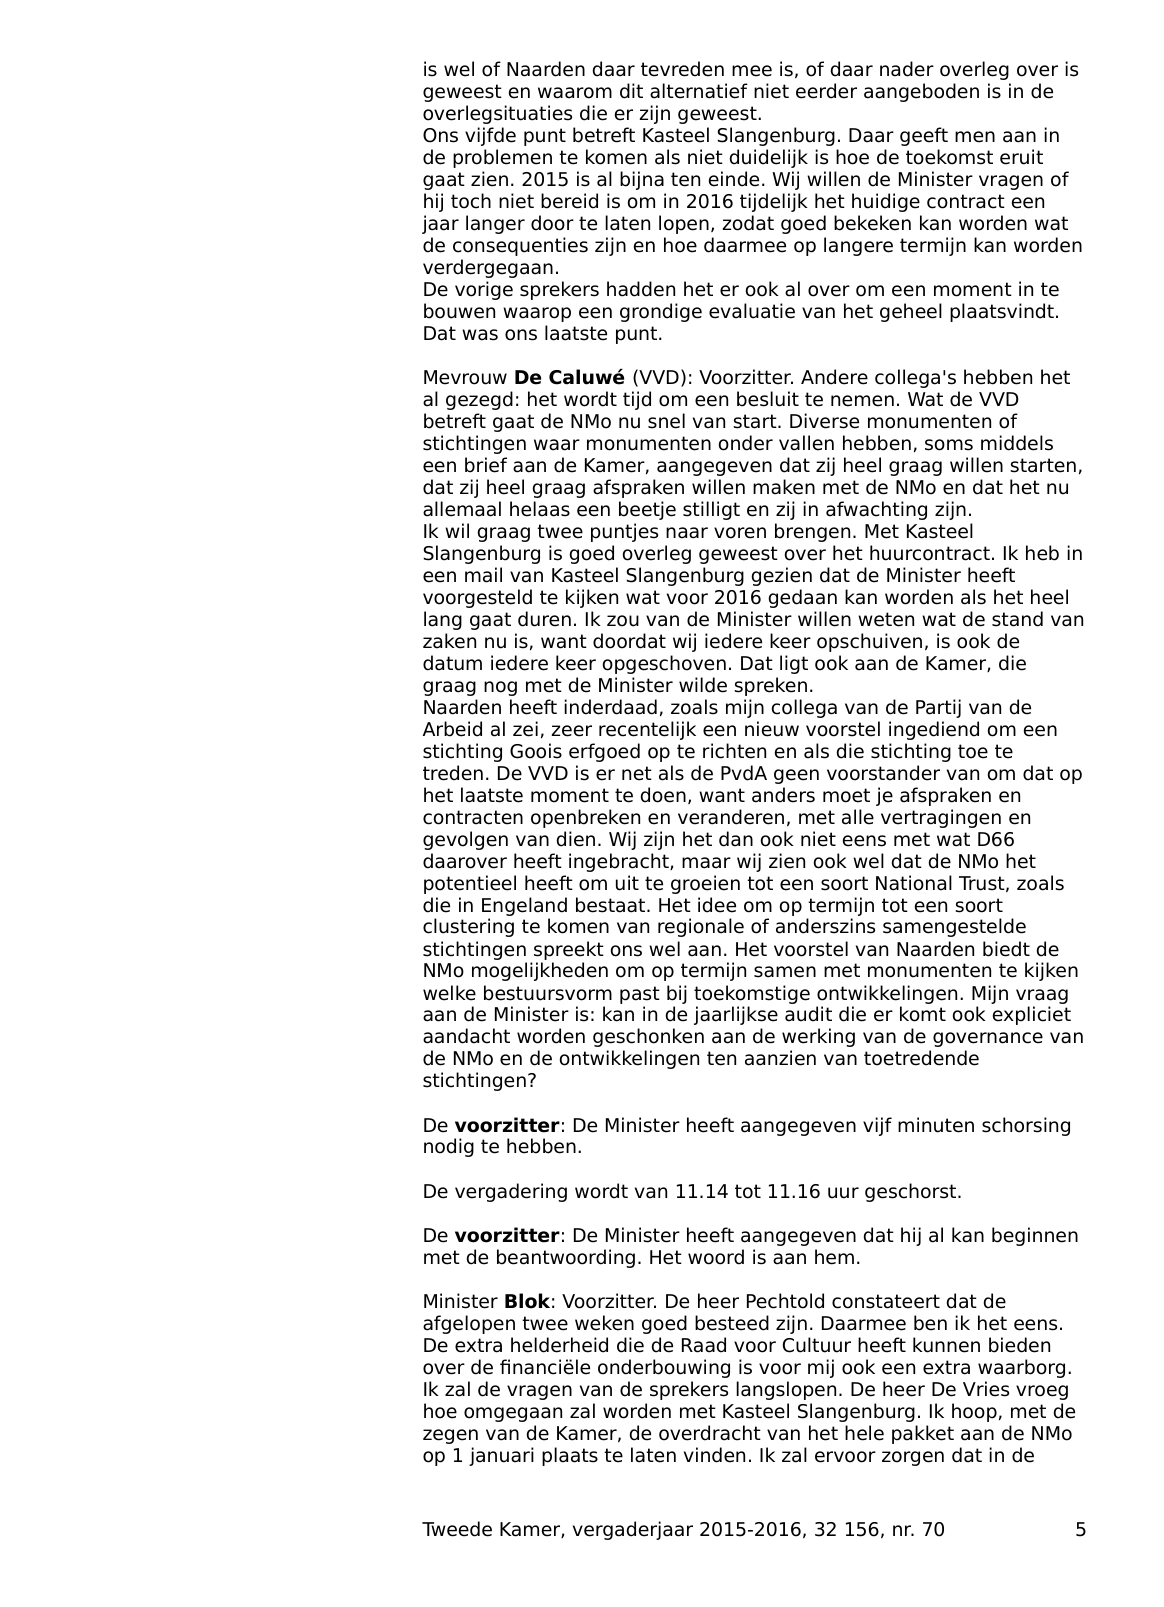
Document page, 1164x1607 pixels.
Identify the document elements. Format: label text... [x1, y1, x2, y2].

text Ik zal de vragen van de sprekers langslopen. De heer De Vries vroeg hoe omgegaan zal worden met Kasteel Slangenburg. Ik hoop, met de zegen van de Kamer, de overdracht van het hele pakket aan de NMo op 1 januari plaats te laten vinden. Ik zal ervoor zorgen dat in de [422, 1379, 1087, 1467]
text Mevrouw De Caluwé (VVD): Voorzitter. Andere collega's hebben het al gezegd: het wordt tijd om een besluit te nemen. Wat de VVD betreft gaat de NMo nu snel van start. Diverse monumenten of stichtingen waar monumenten onder vallen hebben, soms middels een brief aan de Kamer, aangegeven dat zij heel graag willen starten, dat zij heel graag afspraken willen maken met de NMo en dat het nu allemaal helaas een beetje stilligt en zij in afwachting zijn. [422, 367, 1087, 521]
text Naarden heeft inderdaad, zoals mijn collega van de Partij van de Arbeid al zei, zeer recentelijk een nieuw voorstel ingediend om een stichting Goois erfgoed op te richten en als die stichting toe te treden. De VVD is er net als de PvdA geen voorstander van om dat op het laatste moment te doen, want anders moet je afspraken en contracten openbreken en veranderen, met alle vertragingen en gevolgen van dien. Wij zijn het dan ook niet eens met wat D66 daarover heeft ingebracht, maar wij zien ook wel dat de NMo het potentieel heeft om uit te groeien tot een soort National Trust, zoals die in Engeland bestaat. Het idee om op termijn tot een soort clustering te komen van regionale of anderszins samengestelde stichtingen spreekt ons wel aan. Het voorstel van Naarden biedt de NMo mogelijkheden om op termijn samen met monumenten te kijken welke bestuursvorm past bij toekomstige ontwikkelingen. Mijn vraag aan de Minister is: kan in de jaarlijkse audit die er komt ook expliciet aandacht worden geschonken aan de werking van de governance van de NMo en de ontwikkelingen ten aanzien van toetredende stichtingen? [422, 697, 1087, 1092]
text De voorzitter: De Minister heeft aangegeven dat hij al kan beginnen met de beantwoording. Het woord is aan hem. [422, 1225, 1087, 1269]
text Ik wil graag twee puntjes naar voren brengen. Met Kasteel Slangenburg is goed overleg geweest over het huurcontract. Ik heb in een mail van Kasteel Slangenburg gezien dat de Minister heeft voorgesteld te kijken wat voor 2016 gedaan kan worden als het heel lang gaat duren. Ik zou van de Minister willen weten wat de stand van zaken nu is, want doordat wij iedere keer opschuiven, is ook de datum iedere keer opgeschoven. Dat ligt ook aan de Kamer, die graag nog met de Minister wilde spreken. [422, 521, 1087, 697]
text is wel of Naarden daar tevreden mee is, of daar nader overleg over is geweest en waarom dit alternatief niet eerder aangeboden is in de overlegsituaties die er zijn geweest. [422, 59, 1087, 125]
text Minister Blok: Voorzitter. De heer Pechtold constateert dat de afgelopen twee weken goed besteed zijn. Daarmee ben ik het eens. De extra helderheid die de Raad voor Cultuur heeft kunnen bieden over de financiële onderbouwing is voor mij ook een extra waarborg. [422, 1291, 1087, 1379]
text Ons vijfde punt betreft Kasteel Slangenburg. Daar geeft men aan in de problemen te komen als niet duidelijk is hoe de toekomst eruit gaat zien. 2015 is al bijna ten einde. Wij willen de Minister vragen of hij toch niet bereid is om in 2016 tijdelijk het huidige contract een jaar langer door te laten lopen, zodat goed bekeken kan worden wat de consequenties zijn en hoe daarmee op langere termijn kan worden verdergegaan. [422, 125, 1087, 279]
text De vorige sprekers hadden het er ook al over om een moment in te bouwen waarop een grondige evaluatie van het geheel plaatsvindt. Dat was ons laatste punt. [422, 279, 1087, 345]
text De voorzitter: De Minister heeft aangegeven vijf minuten schorsing nodig te hebben. [422, 1114, 1087, 1158]
text De vergadering wordt van 11.14 tot 11.16 uur geschorst. [422, 1181, 1087, 1203]
